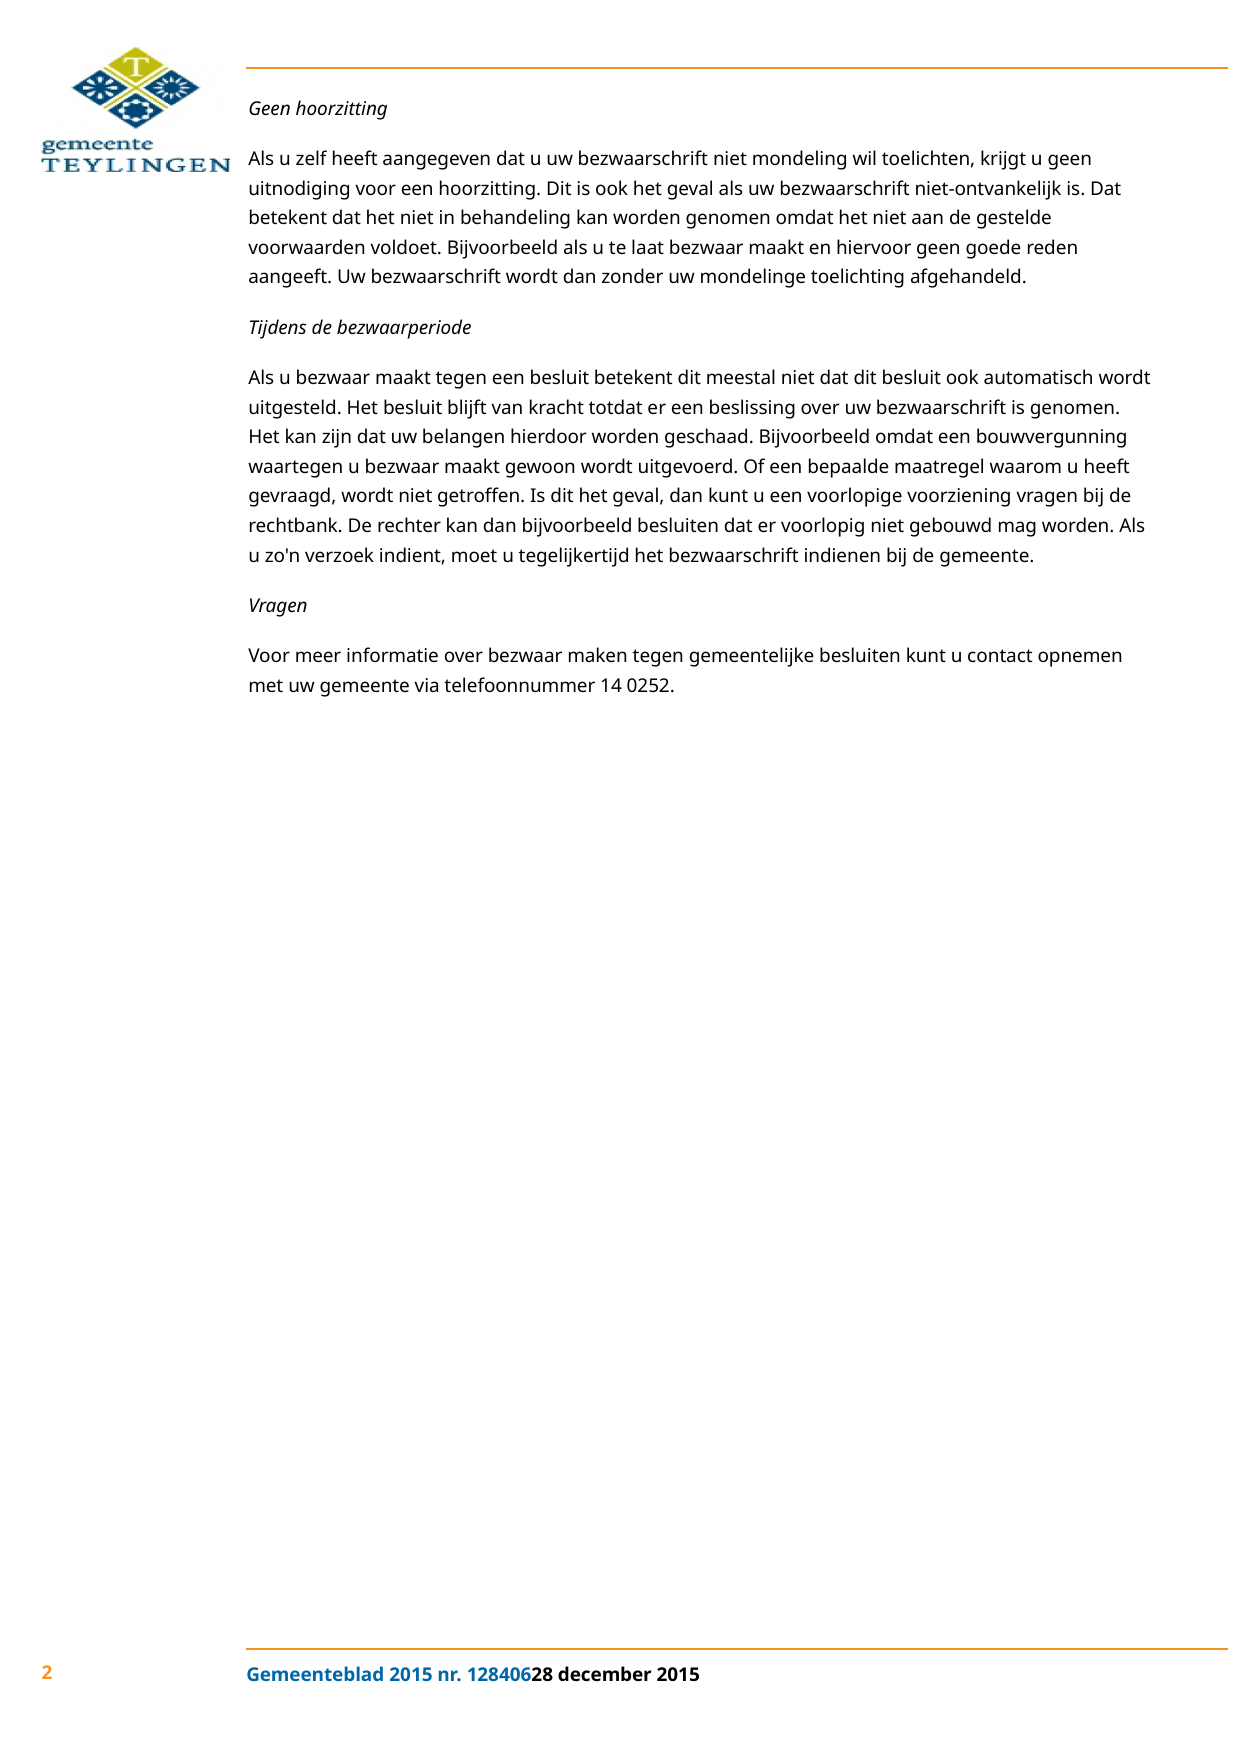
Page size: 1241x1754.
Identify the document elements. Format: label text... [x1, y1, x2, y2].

text Tijdens de bezwaarperiode [248, 314, 1152, 340]
picture [41, 47, 231, 172]
text Voor meer informatie over bezwaar maken tegen gemeentelijke besluiten kunt u contact opnemen met uw gemeente via telefoonnummer 14 0252. [248, 643, 1152, 698]
text Geen hoorzitting [248, 95, 1152, 121]
text Vragen [248, 592, 1152, 618]
text Als u bezwaar maakt tegen een besluit betekent dit meestal niet dat dit besluit ook automatisch wordt uitgesteld. Het besluit blijft van kracht totdat er een beslissing over uw bezwaarschrift is genomen. Het kan zijn dat uw belangen hierdoor worden geschaad. Bijvoorbeeld omdat een bouwvergunning waartegen u bezwaar maakt gewoon wordt uitgevoerd. Of een bepaalde maatregel waarom u heeft gevraagd, wordt niet getroffen. Is dit het geval, dan kunt u een voorlopige voorziening vragen bij de rechtbank. De rechter kan dan bijvoorbeeld besluiten dat er voorlopig niet gebouwd mag worden. Als u zo'n verzoek indient, moet u tegelijkertijd het bezwaarschrift indienen bij de gemeente. [248, 364, 1152, 568]
text Als u zelf heeft aangegeven dat u uw bezwaarschrift niet mondeling wil toelichten, krijgt u geen uitnodiging voor een hoorzitting. Dit is ook het geval als uw bezwaarschrift niet-ontvankelijk is. Dat betekent dat het niet in behandeling kan worden genomen omdat het niet aan de gestelde voorwaarden voldoet. Bijvoorbeeld als u te laat bezwaar maakt en hiervoor geen goede reden aangeeft. Uw bezwaarschrift wordt dan zonder uw mondelinge toelichting afgehandeld. [248, 145, 1152, 289]
